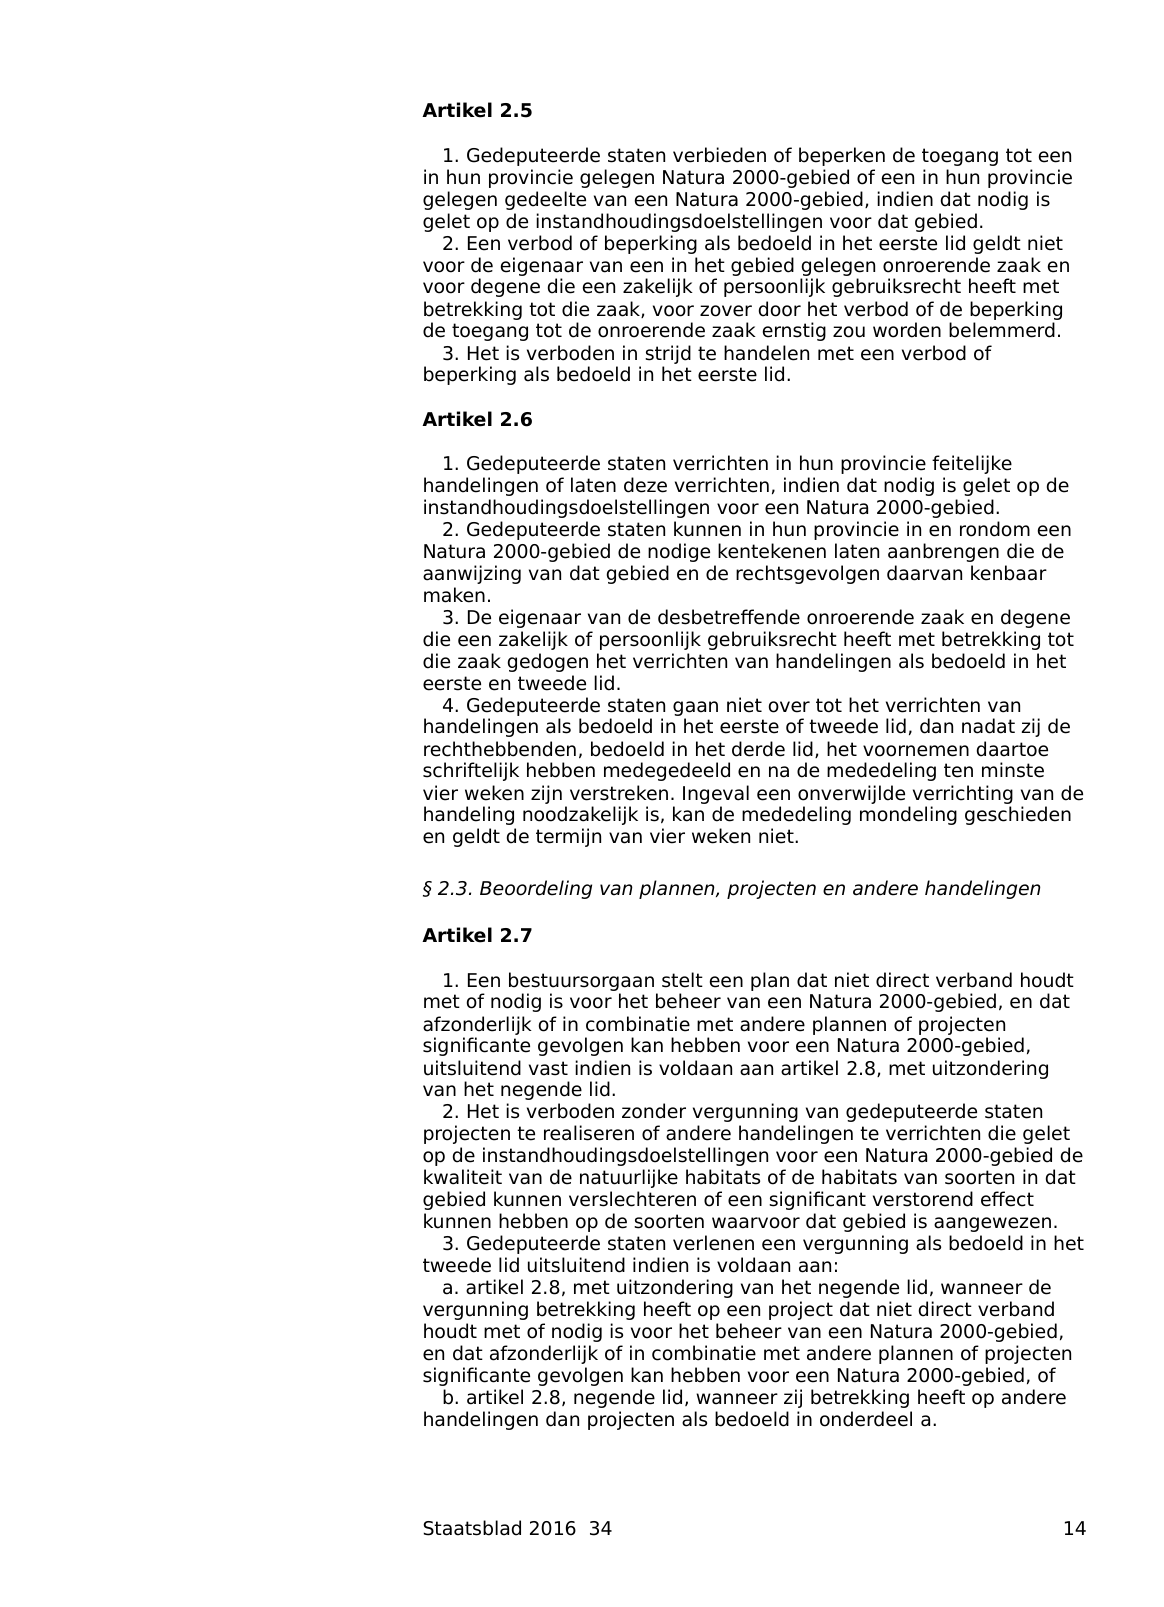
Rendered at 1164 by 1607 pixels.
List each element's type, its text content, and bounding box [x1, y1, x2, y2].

text 2. Het is verboden zonder vergunning van gedeputeerde staten projecten te realiseren of andere handelingen te verrichten die gelet op de instandhoudingsdoelstellingen voor een Natura 2000-gebied de kwaliteit van de natuurlijke habitats of de habitats van soorten in dat gebied kunnen verslechteren of een significant verstorend effect kunnen hebben op de soorten waarvoor dat gebied is aangewezen. [422, 1101, 1087, 1233]
text 3. Het is verboden in strijd te handelen met een verbod of beperking als bedoeld in het eerste lid. [422, 342, 1087, 386]
text 2. Gedeputeerde staten kunnen in hun provincie in en rondom een Natura 2000-gebied de nodige kentekenen laten aanbrengen die de aanwijzing van dat gebied en de rechtsgevolgen daarvan kenbaar maken. [422, 519, 1087, 607]
subtitle Artikel 2.5 [422, 100, 1087, 122]
subtitle § 2.3. Beoordeling van plannen, projecten en andere handelingen [422, 878, 1087, 900]
text b. artikel 2.8, negende lid, wanneer zij betrekking heeft op andere handelingen dan projecten als bedoeld in onderdeel a. [422, 1387, 1087, 1431]
subtitle Artikel 2.7 [422, 925, 1087, 947]
text 3. De eigenaar van de desbetreffende onroerende zaak en degene die een zakelijk of persoonlijk gebruiksrecht heeft met betrekking tot die zaak gedogen het verrichten van handelingen als bedoeld in het eerste en tweede lid. [422, 607, 1087, 694]
text 1. Gedeputeerde staten verrichten in hun provincie feitelijke handelingen of laten deze verrichten, indien dat nodig is gelet op de instandhoudingsdoelstellingen voor een Natura 2000-gebied. [422, 453, 1087, 519]
text 4. Gedeputeerde staten gaan niet over tot het verrichten van handelingen als bedoeld in het eerste of tweede lid, dan nadat zij de rechthebbenden, bedoeld in het derde lid, het voornemen daartoe schriftelijk hebben medegedeeld en na de mededeling ten minste vier weken zijn verstreken. Ingeval een onverwijlde verrichting van de handeling noodzakelijk is, kan de mededeling mondeling geschieden en geldt de termijn van vier weken niet. [422, 694, 1087, 848]
text 1. Gedeputeerde staten verbieden of beperken de toegang tot een in hun provincie gelegen Natura 2000-gebied of een in hun provincie gelegen gedeelte van een Natura 2000-gebied, indien dat nodig is gelet op de instandhoudingsdoelstellingen voor dat gebied. [422, 144, 1087, 232]
text 1. Een bestuursorgaan stelt een plan dat niet direct verband houdt met of nodig is voor het beheer van een Natura 2000-gebied, en dat afzonderlijk of in combinatie met andere plannen of projecten significante gevolgen kan hebben voor een Natura 2000-gebied, uitsluitend vast indien is voldaan aan artikel 2.8, met uitzondering van het negende lid. [422, 969, 1087, 1101]
text a. artikel 2.8, met uitzondering van het negende lid, wanneer de vergunning betrekking heeft op een project dat niet direct verband houdt met of nodig is voor het beheer van een Natura 2000-gebied, en dat afzonderlijk of in combinatie met andere plannen of projecten significante gevolgen kan hebben voor een Natura 2000-gebied, of [422, 1277, 1087, 1387]
text 3. Gedeputeerde staten verlenen een vergunning als bedoeld in het tweede lid uitsluitend indien is voldaan aan: [422, 1233, 1087, 1277]
subtitle Artikel 2.6 [422, 408, 1087, 431]
text 2. Een verbod of beperking als bedoeld in het eerste lid geldt niet voor de eigenaar van een in het gebied gelegen onroerende zaak en voor degene die een zakelijk of persoonlijk gebruiksrecht heeft met betrekking tot die zaak, voor zover door het verbod of de beperking de toegang tot de onroerende zaak ernstig zou worden belemmerd. [422, 232, 1087, 342]
